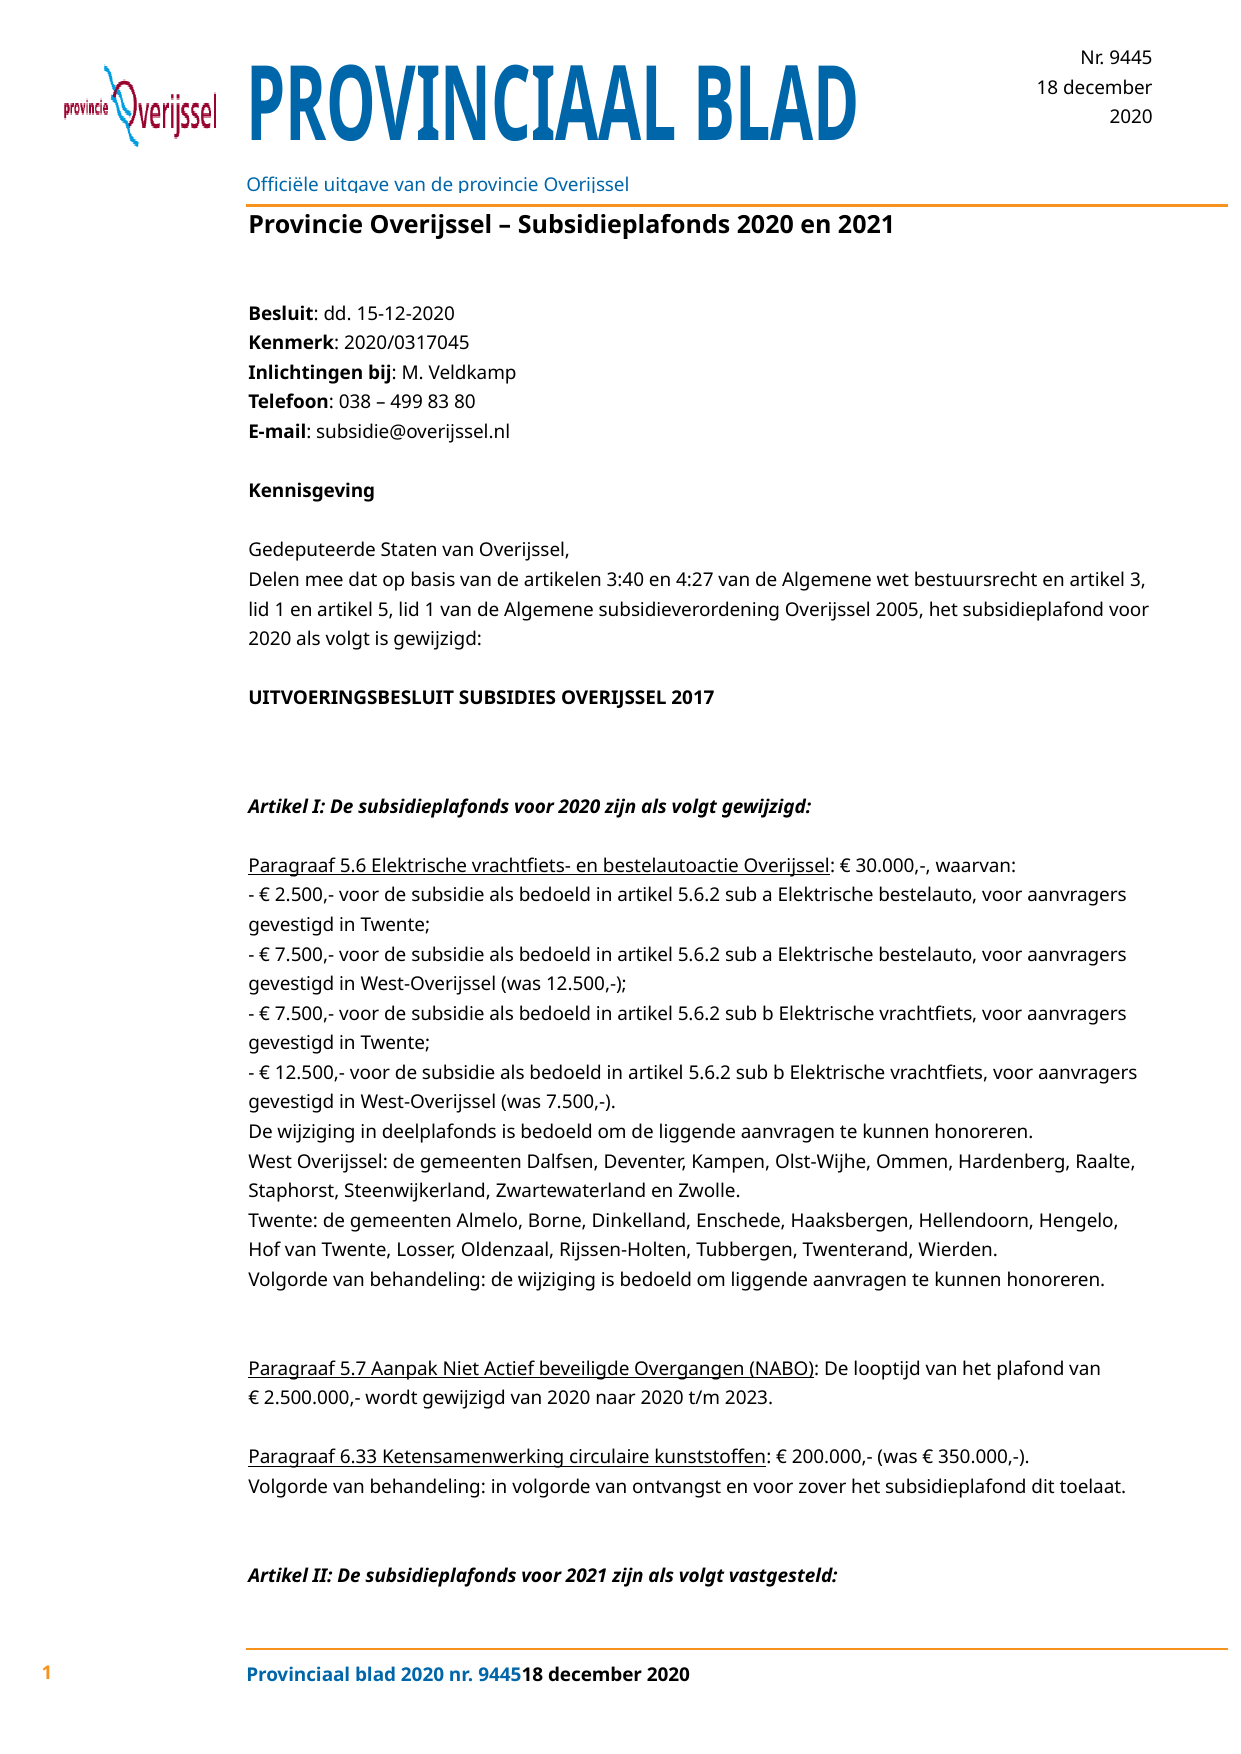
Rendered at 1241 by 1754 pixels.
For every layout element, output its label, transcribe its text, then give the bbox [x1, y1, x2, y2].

text - € 2.500,- voor de subsidie als bedoeld in artikel 5.6.2 sub a Elektrische bestelauto, voor aanvragers gevestigd in Twente; [248, 882, 1152, 937]
text Inlichtingen bij: M. Veldkamp [248, 359, 1152, 385]
text E-mail: subsidie@overijssel.nl [248, 418, 1152, 444]
text Volgorde van behandeling: de wijziging is bedoeld om liggende aanvragen te kunnen honoreren. [248, 1266, 1152, 1292]
text Kenmerk: 2020/0317045 [248, 329, 1152, 355]
text Paragraaf 5.7 Aanpak Niet Actief beveiligde Overgangen (NABO): De looptijd van het plafond van € 2.500.000,- wordt gewijzigd van 2020 naar 2020 t/m 2023. [248, 1355, 1152, 1410]
text West Overijssel: de gemeenten Dalfsen, Deventer, Kampen, Olst-Wijhe, Ommen, Hardenberg, Raalte, Staphorst, Steenwijkerland, Zwartewaterland en Zwolle. [248, 1148, 1152, 1203]
text - € 12.500,- voor de subsidie als bedoeld in artikel 5.6.2 sub b Elektrische vrachtfiets, voor aanvragers gevestigd in West-Overijssel (was 7.500,-). [248, 1059, 1152, 1114]
text Twente: de gemeenten Almelo, Borne, Dinkelland, Enschede, Haaksbergen, Hellendoorn, Hengelo, Hof van Twente, Losser, Oldenzaal, Rijssen-Holten, Tubbergen, Twenterand, Wierden. [248, 1207, 1152, 1262]
text Paragraaf 6.33 Ketensamenwerking circulaire kunststoffen: € 200.000,- (was € 350.000,-). [248, 1444, 1152, 1469]
text Gedeputeerde Staten van Overijssel, [248, 537, 1152, 562]
text De wijziging in deelplafonds is bedoeld om de liggende aanvragen te kunnen honoreren. [248, 1118, 1152, 1144]
text UITVOERINGSBESLUIT SUBSIDIES OVERIJSSEL 2017 [248, 684, 1152, 710]
text Volgorde van behandeling: in volgorde van ontvangst en voor zover het subsidieplafond dit toelaat. [248, 1473, 1152, 1499]
text Delen mee dat op basis van de artikelen 3:40 en 4:27 van de Algemene wet bestuursrecht en artikel 3, lid 1 en artikel 5, lid 1 van de Algemene subsidieverordening Overijssel 2005, het subsidieplafond voor 2020 als volgt is gewijzigd: [248, 566, 1152, 651]
text Besluit: dd. 15-12-2020 [248, 300, 1152, 326]
text Artikel I: De subsidieplafonds voor 2020 zijn als volgt gewijzigd: [248, 793, 1152, 819]
text Kennisgeving [248, 477, 1152, 503]
text Telefoon: 038 – 499 83 80 [248, 389, 1152, 414]
text Paragraaf 5.6 Elektrische vrachtfiets- en bestelautoactie Overijssel: € 30.000,-, waarvan: [248, 852, 1152, 878]
text - € 7.500,- voor de subsidie als bedoeld in artikel 5.6.2 sub b Elektrische vrachtfiets, voor aanvragers gevestigd in Twente; [248, 1000, 1152, 1055]
text Provincie Overijssel – Subsidieplafonds 2020 en 2021 [248, 207, 1152, 241]
text Artikel II: De subsidieplafonds voor 2021 zijn als volgt vastgesteld: [248, 1562, 1152, 1588]
picture [41, 47, 231, 172]
text - € 7.500,- voor de subsidie als bedoeld in artikel 5.6.2 sub a Elektrische bestelauto, voor aanvragers gevestigd in West-Overijssel (was 12.500,-); [248, 941, 1152, 996]
